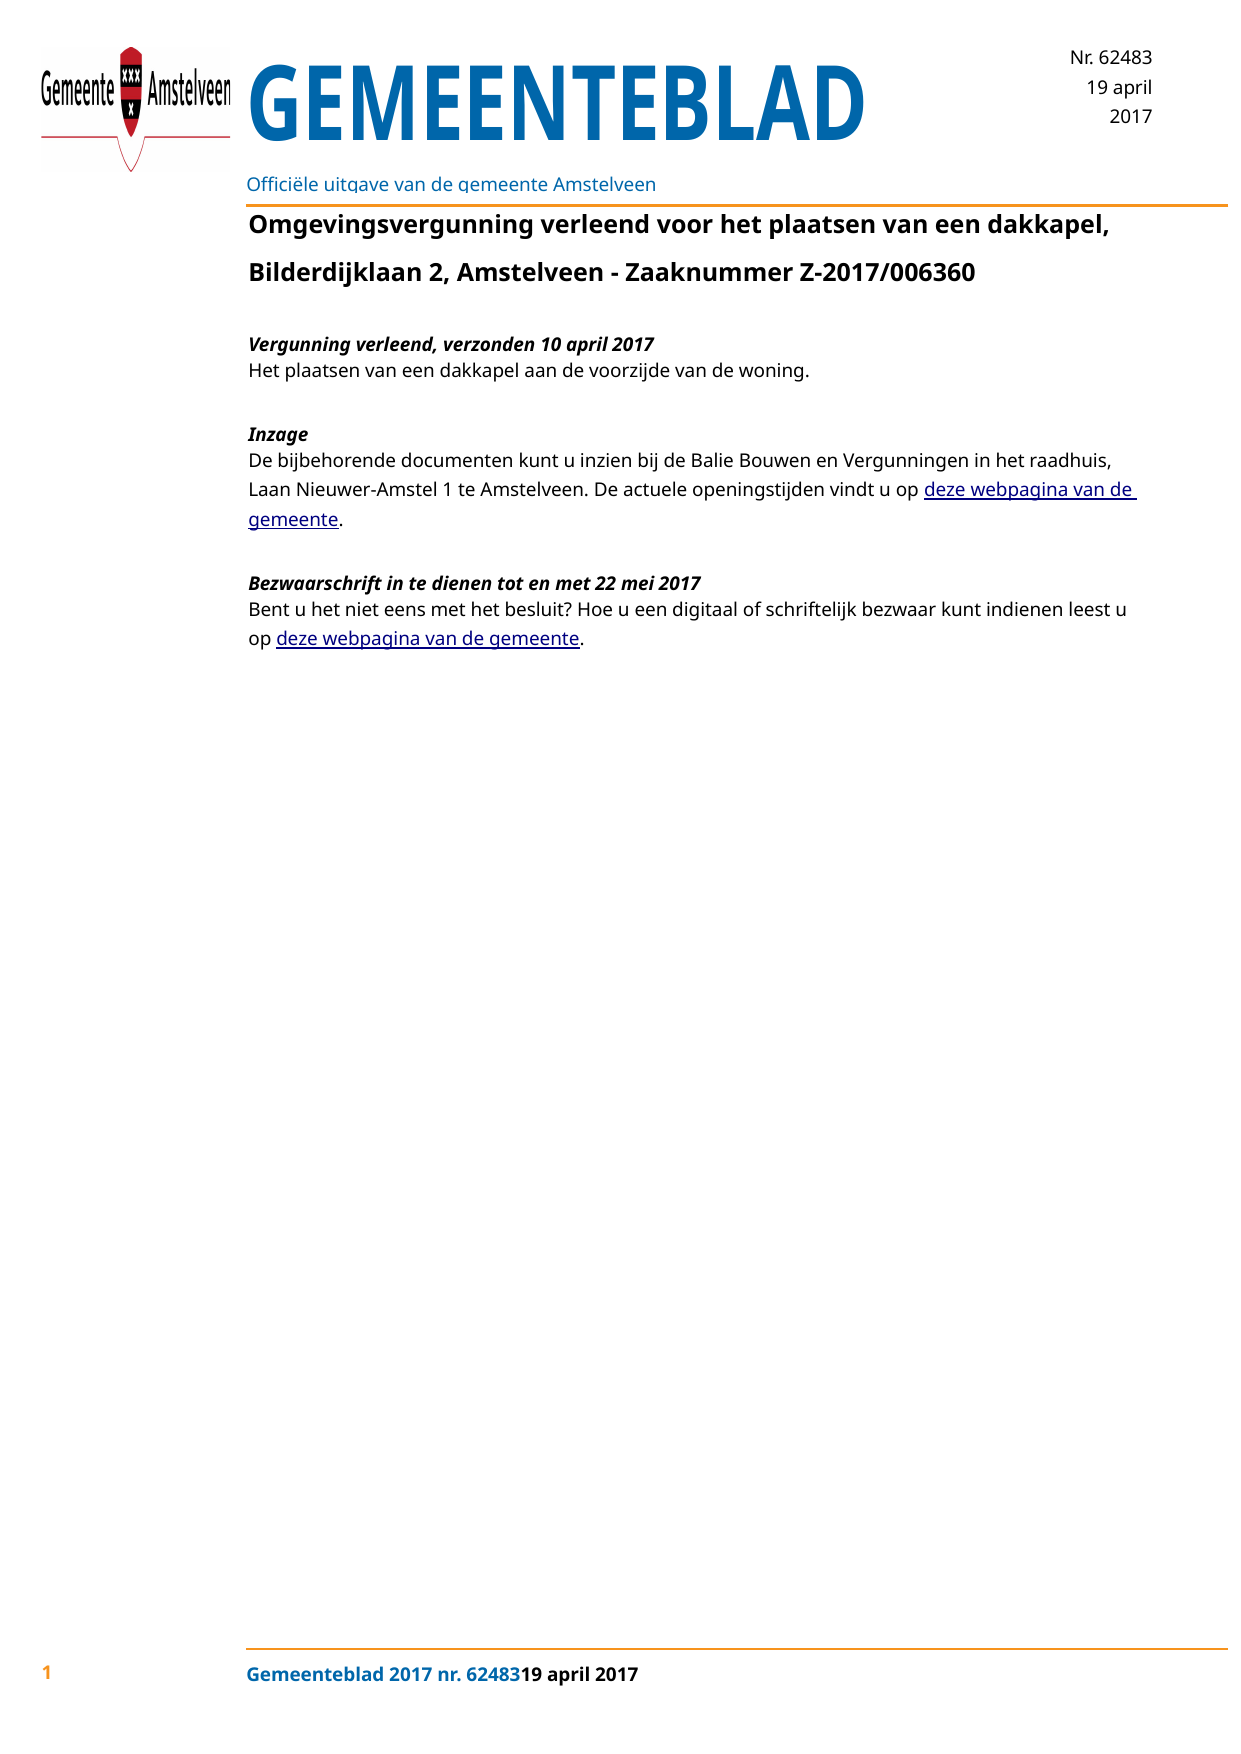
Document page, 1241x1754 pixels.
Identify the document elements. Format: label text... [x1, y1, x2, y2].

picture [41, 47, 231, 172]
text Het plaatsen van een dakkapel aan de voorzijde van de woning. [248, 357, 1152, 383]
text Bezwaarschrift in te dienen tot en met 22 mei 2017 [248, 570, 1152, 596]
text Inzage [248, 421, 1152, 447]
text Omgevingsvergunning verleend voor het plaatsen van een dakkapel, Bilderdijklaan 2, Amstelveen - Zaaknummer Z-2017/006360 [248, 207, 1152, 288]
text Vergunning verleend, verzonden 10 april 2017 [248, 331, 1152, 357]
text De bijbehorende documenten kunt u inzien bij de Balie Bouwen en Vergunningen in het raadhuis, Laan Nieuwer-Amstel 1 te Amstelveen. De actuele openingstijden vindt u op deze webpagina van de gemeente. [248, 447, 1152, 532]
text Bent u het niet eens met het besluit? Hoe u een digitaal of schriftelijk bezwaar kunt indienen leest u op deze webpagina van de gemeente. [248, 596, 1152, 651]
